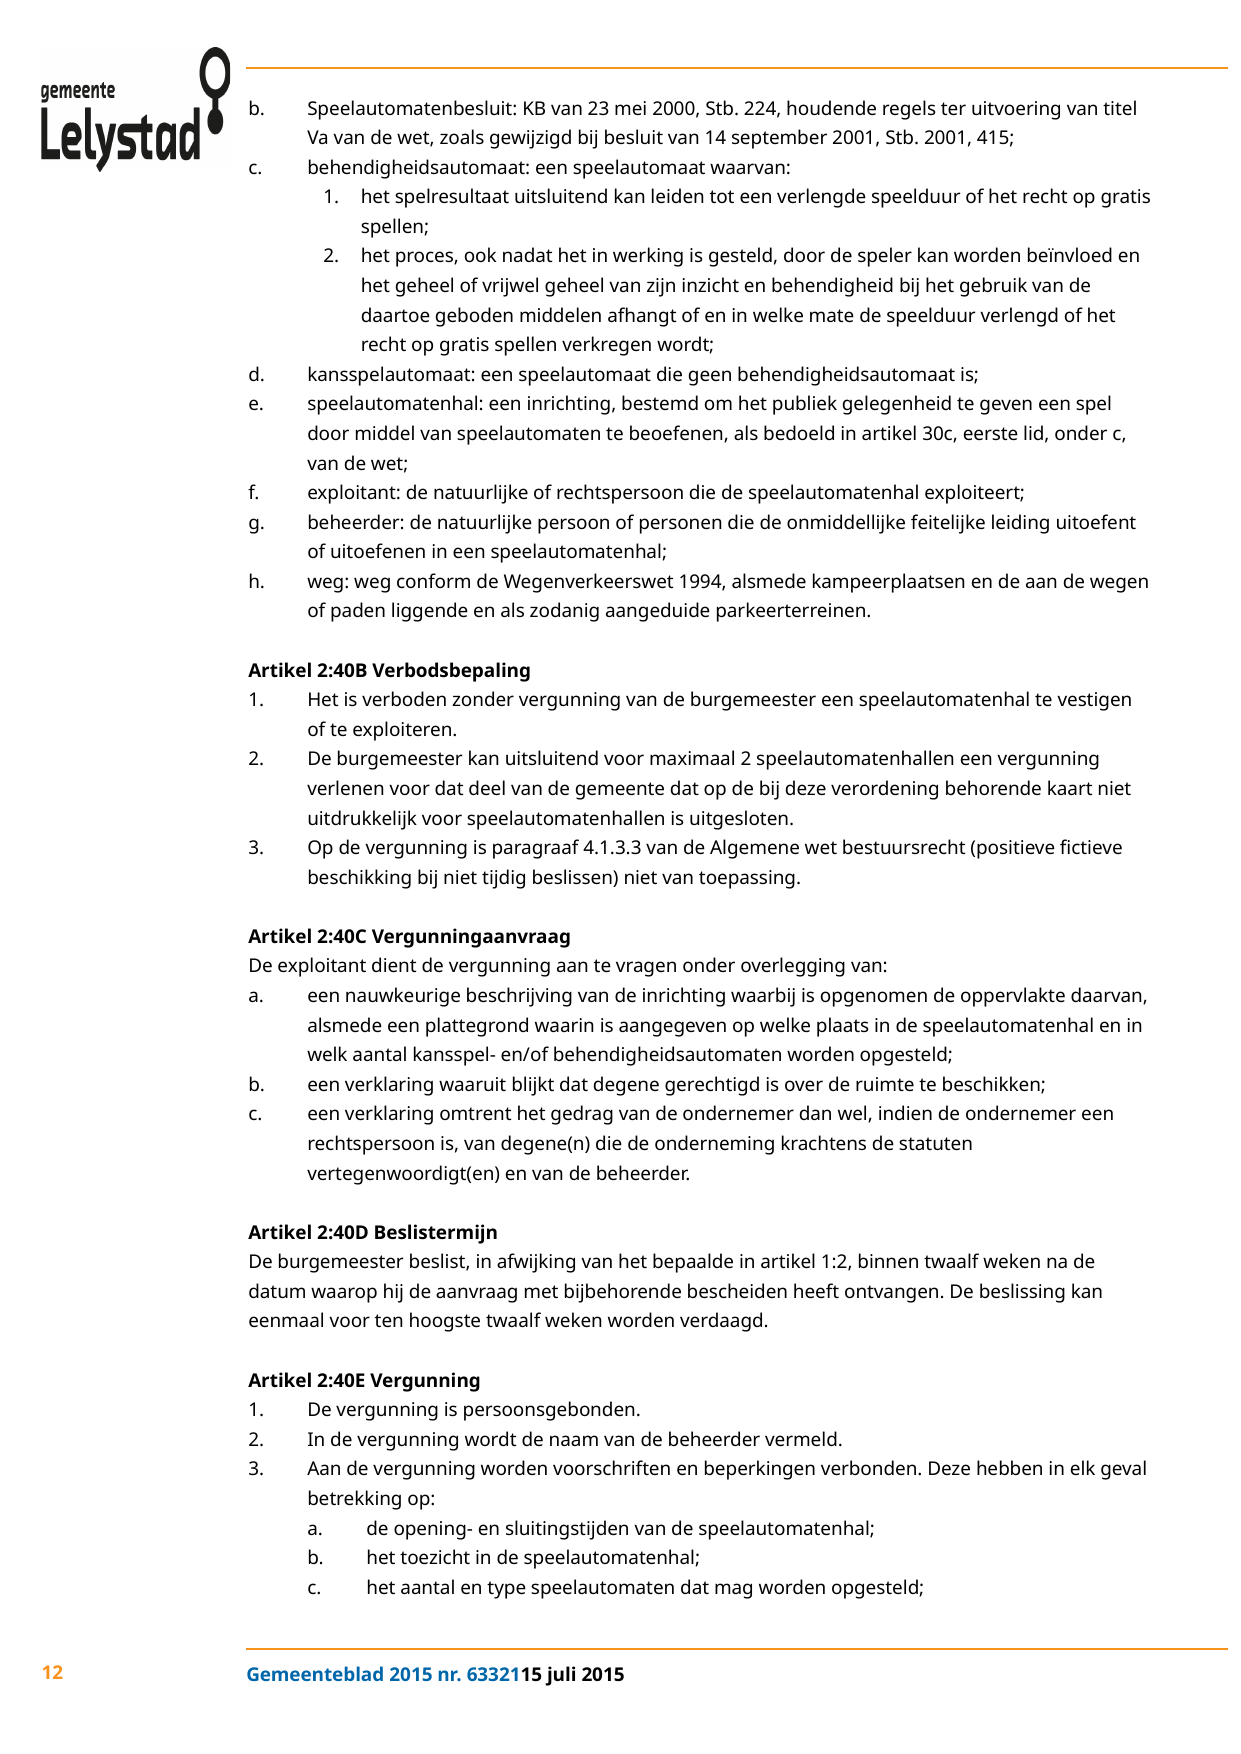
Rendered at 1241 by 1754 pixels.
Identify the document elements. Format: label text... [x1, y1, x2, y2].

text Artikel 2:40E Vergunning [248, 1367, 1152, 1393]
list Op de vergunning is paragraaf 4.1.3.3 van de Algemene wet bestuursrecht (positieve fictieve beschikking bij niet tijdig beslissen) niet van toepassing. [248, 834, 1152, 890]
text De burgemeester beslist, in afwijking van het bepaalde in artikel 1:2, binnen twaalf weken na de datum waarop hij de aanvraag met bijbehorende bescheiden heeft ontvangen. De beslissing kan eenmaal voor ten hoogste twaalf weken worden verdaagd. [248, 1248, 1152, 1333]
list weg: weg conform de Wegenverkeerswet 1994, alsmede kampeerplaatsen en de aan de wegen of paden liggende en als zodanig aangeduide parkeerterreinen. [248, 568, 1152, 623]
list De burgemeester kan uitsluitend voor maximaal 2 speelautomatenhallen een vergunning verlenen voor dat deel van de gemeente dat op de bij deze verordening behorende kaart niet uitdrukkelijk voor speelautomatenhallen is uitgesloten. [248, 746, 1152, 831]
text De exploitant dient de vergunning aan te vragen onder overlegging van: [248, 953, 1152, 978]
list In de vergunning wordt de naam van de beheerder vermeld. [248, 1426, 1152, 1452]
list het spelresultaat uitsluitend kan leiden tot een verlengde speelduur of het recht op gratis spellen; [323, 183, 1152, 239]
list kansspelautomaat: een speelautomaat die geen behendigheidsautomaat is; [248, 361, 1152, 387]
picture [41, 47, 231, 172]
list het toezicht in de speelautomatenhal; [307, 1544, 1152, 1570]
text Artikel 2:40C Vergunningaanvraag [248, 923, 1152, 949]
list Het is verboden zonder vergunning van de burgemeester een speelautomatenhal te vestigen of te exploiteren. [248, 686, 1152, 742]
list behendigheidsautomaat: een speelautomaat waarvan: [248, 154, 1152, 180]
list Speelautomatenbesluit: KB van 23 mei 2000, Stb. 224, houdende regels ter uitvoering van titel Va van de wet, zoals gewijzigd bij besluit van 14 september 2001, Stb. 2001, 415; [248, 95, 1152, 150]
list het proces, ook nadat het in werking is gesteld, door de speler kan worden beïnvloed en het geheel of vrijwel geheel van zijn inzicht en behendigheid bij het gebruik van de daartoe geboden middelen afhangt of en in welke mate de speelduur verlengd of het recht op gratis spellen verkregen wordt; [323, 243, 1152, 357]
list een nauwkeurige beschrijving van de inrichting waarbij is opgenomen de oppervlakte daarvan, alsmede een plattegrond waarin is aangegeven op welke plaats in de speelautomatenhal en in welk aantal kansspel- en/of behendigheidsautomaten worden opgesteld; [248, 982, 1152, 1067]
list een verklaring waaruit blijkt dat degene gerechtigd is over de ruimte te beschikken; [248, 1071, 1152, 1097]
list Aan de vergunning worden voorschriften en beperkingen verbonden. Deze hebben in elk geval betrekking op: [248, 1456, 1152, 1511]
list beheerder: de natuurlijke persoon of personen die de onmiddellijke feitelijke leiding uitoefent of uitoefenen in een speelautomatenhal; [248, 509, 1152, 564]
text Artikel 2:40B Verbodsbepaling [248, 657, 1152, 683]
list De vergunning is persoonsgebonden. [248, 1396, 1152, 1422]
text Artikel 2:40D Beslistermijn [248, 1219, 1152, 1245]
list exploitant: de natuurlijke of rechtspersoon die de speelautomatenhal exploiteert; [248, 479, 1152, 505]
list een verklaring omtrent het gedrag van de ondernemer dan wel, indien de ondernemer een rechtspersoon is, van degene(n) die de onderneming krachtens de statuten vertegenwoordigt(en) en van de beheerder. [248, 1101, 1152, 1186]
list het aantal en type speelautomaten dat mag worden opgesteld; [307, 1574, 1152, 1600]
list speelautomatenhal: een inrichting, bestemd om het publiek gelegenheid te geven een spel door middel van speelautomaten te beoefenen, als bedoeld in artikel 30c, eerste lid, onder c, van de wet; [248, 391, 1152, 476]
list de opening- en sluitingstijden van de speelautomatenhal; [307, 1515, 1152, 1541]
